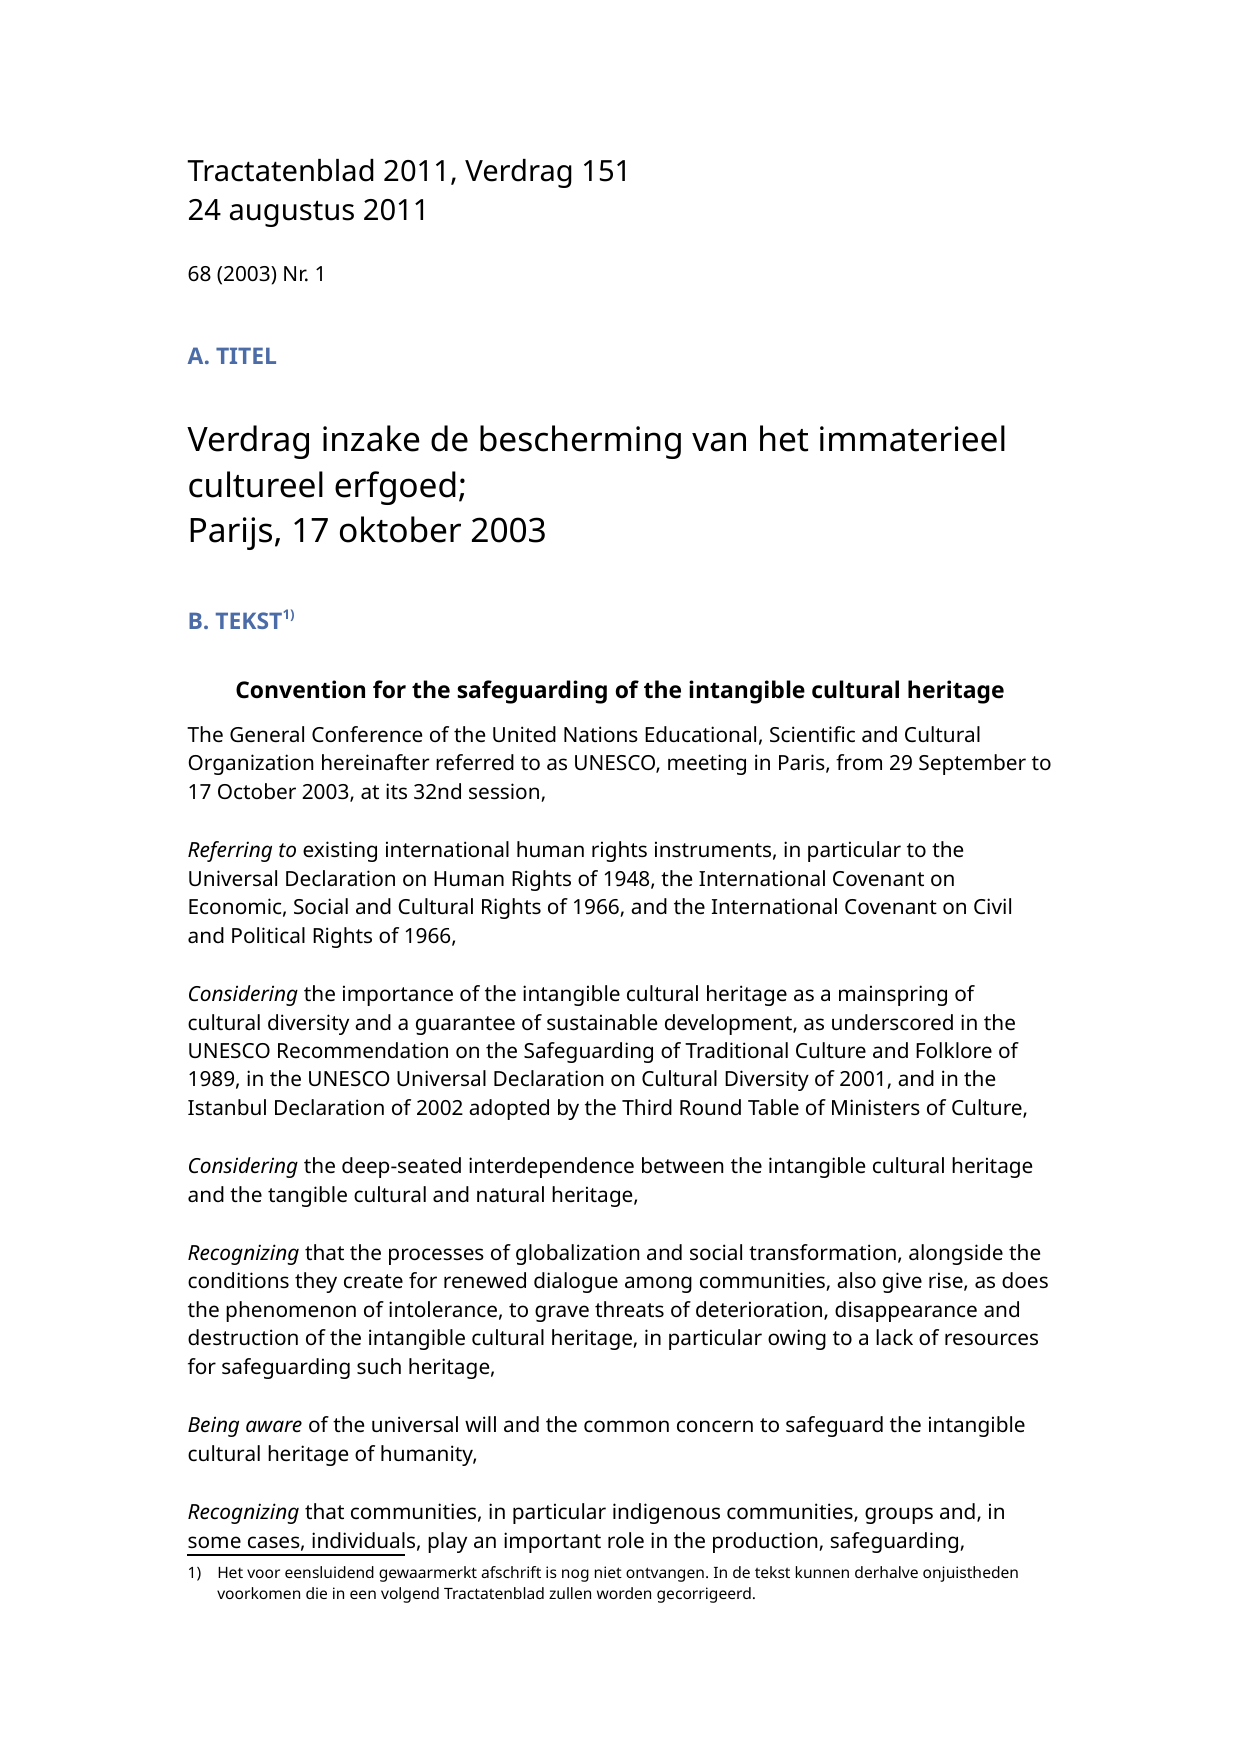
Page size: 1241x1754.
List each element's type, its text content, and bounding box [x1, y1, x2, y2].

text Tractatenblad 2011, Verdrag 151 [187, 150, 1053, 190]
text 68 (2003) Nr. 1 [187, 259, 1053, 287]
subtitle B. TEKST [187, 605, 1053, 636]
subtitle Convention for the safeguarding of the intangible cultural heritage [187, 674, 1053, 705]
text Het voor eensluidend gewaarmerkt afschrift is nog niet ontvangen. In de tekst kunnen derhalve onjuistheden voorkomen die in een volgend Tractatenblad zullen worden gecorrigeerd. [187, 1518, 1053, 1604]
text Parijs, 17 oktober 2003 [187, 507, 1053, 553]
text Referring to existing international human rights instruments, in particular to the Universal Declaration on Human Rights of 1948, the International Covenant on Economic, Social and Cultural Rights of 1966, and the International Covenant on Civil and Political Rights of 1966, [187, 835, 1053, 949]
text Recognizing that the processes of globalization and social transformation, alongside the conditions they create for renewed dialogue among communities, also give rise, as does the phenomenon of intolerance, to grave threats of deterioration, disappearance and destruction of the intangible cultural heritage, in particular owing to a lack of resources for safeguarding such heritage, [187, 1238, 1053, 1380]
text Considering the importance of the intangible cultural heritage as a mainspring of cultural diversity and a guarantee of sustainable development, as underscored in the UNESCO Recommendation on the Safeguarding of Traditional Culture and Folklore of 1989, in the UNESCO Universal Declaration on Cultural Diversity of 2001, and in the Istanbul Declaration of 2002 adopted by the Third Round Table of Ministers of Culture, [187, 979, 1053, 1121]
text Verdrag inzake de bescherming van het immaterieel cultureel erfgoed; [187, 416, 1053, 507]
subtitle A. TITEL [187, 340, 1053, 371]
text The General Conference of the United Nations Educational, Scientific and Cultural Organization hereinafter referred to as UNESCO, meeting in Paris, from 29 September to 17 October 2003, at its 32nd session, [187, 720, 1053, 805]
text Considering the deep-seated interdependence between the intangible cultural heritage and the tangible cultural and natural heritage, [187, 1151, 1053, 1208]
text Being aware of the universal will and the common concern to safeguard the intangible cultural heritage of humanity, [187, 1410, 1053, 1467]
text 24 augustus 2011 [187, 190, 1053, 229]
